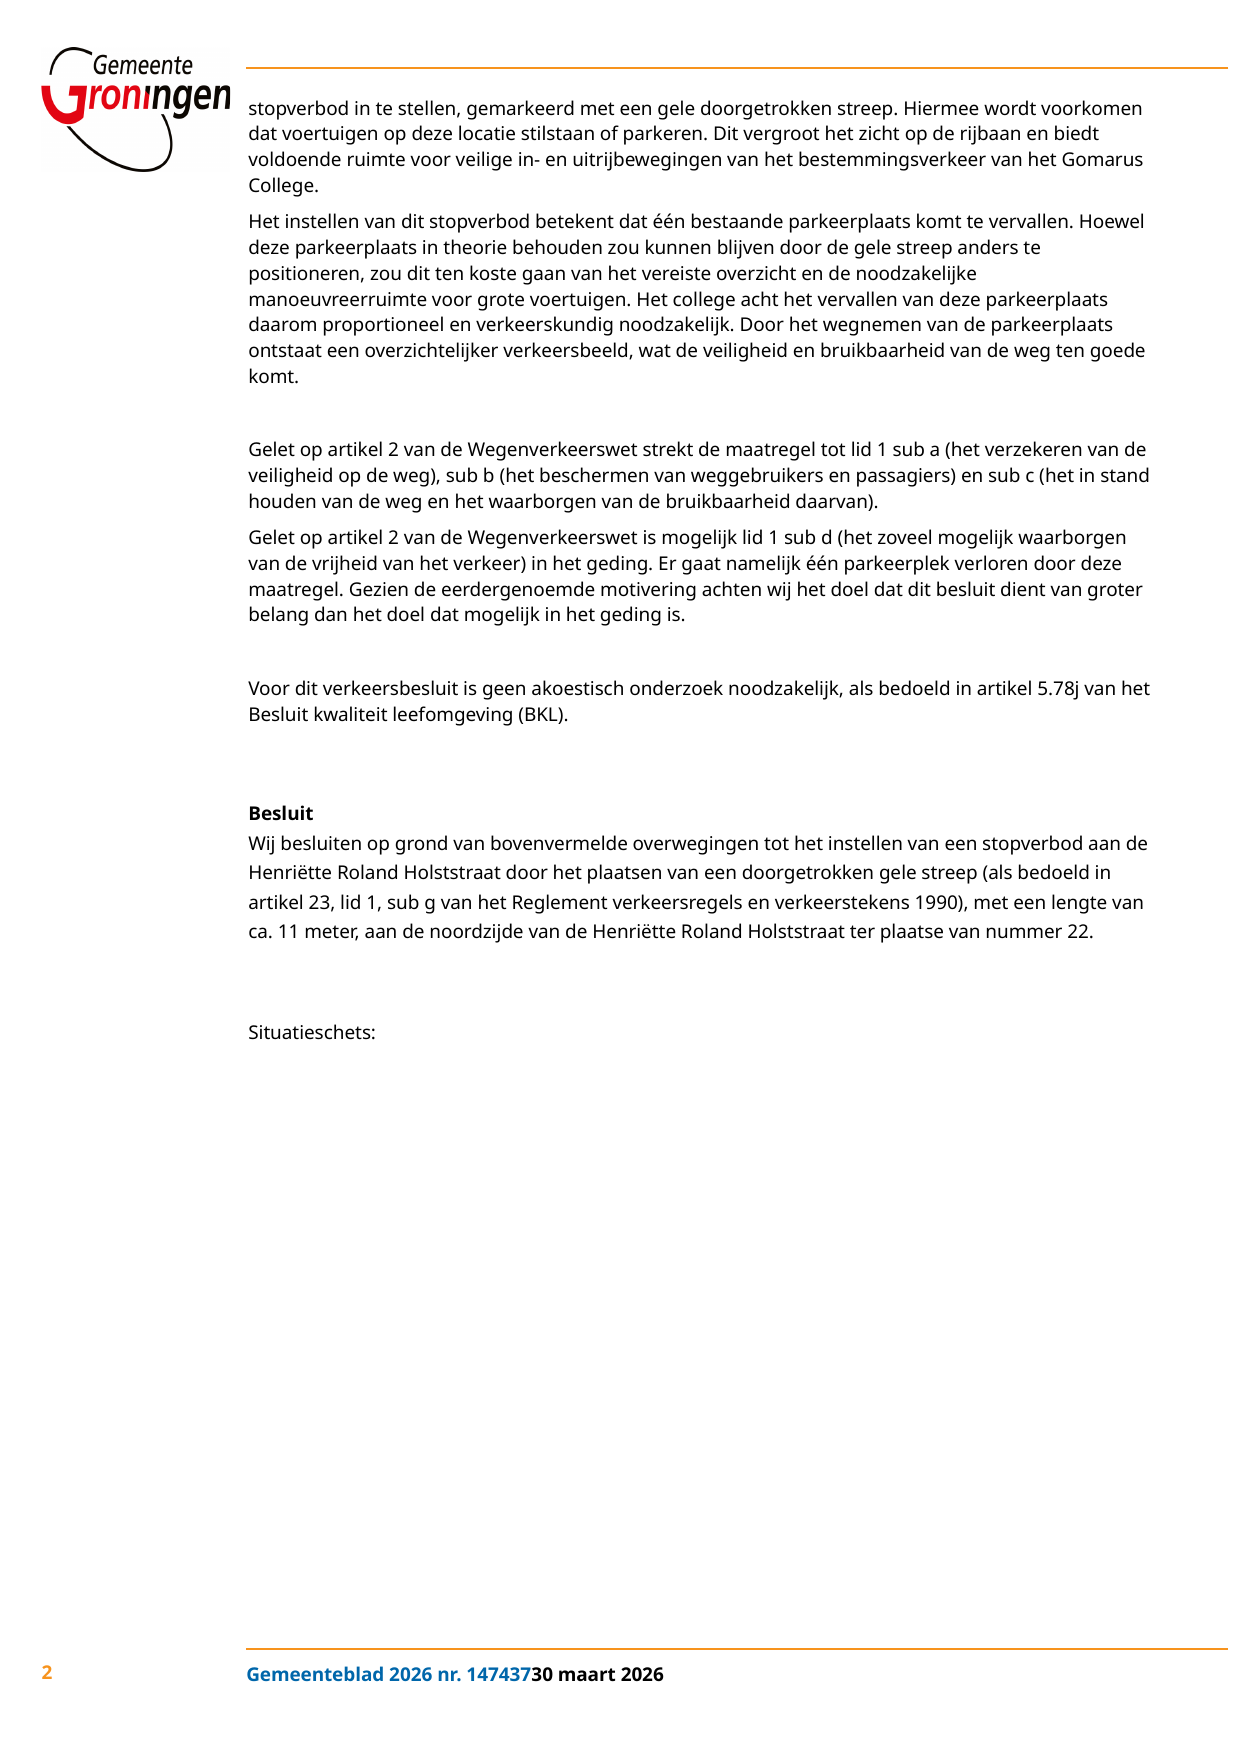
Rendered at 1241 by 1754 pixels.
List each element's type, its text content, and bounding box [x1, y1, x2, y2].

text Situatieschets: [248, 1019, 1152, 1045]
text Wij besluiten op grond van bovenvermelde overwegingen tot het instellen van een stopverbod aan de Henriëtte Roland Holststraat door het plaatsen van een doorgetrokken gele streep (als bedoeld in artikel 23, lid 1, sub g van het Reglement verkeersregels en verkeerstekens 1990), met een lengte van ca. 11 meter, aan de noordzijde van de Henriëtte Roland Holststraat ter plaatse van nummer 22. [248, 830, 1152, 944]
text Gelet op artikel 2 van de Wegenverkeerswet strekt de maatregel tot lid 1 sub a (het verzekeren van de veiligheid op de weg), sub b (het beschermen van weggebruikers en passagiers) en sub c (het in stand houden van de weg en het waarborgen van de bruikbaarheid daarvan). [248, 436, 1152, 513]
text stopverbod in te stellen, gemarkeerd met een gele doorgetrokken streep. Hiermee wordt voorkomen dat voertuigen op deze locatie stilstaan of parkeren. Dit vergroot het zicht op de rijbaan en biedt voldoende ruimte voor veilige in- en uitrijbewegingen van het bestemmingsverkeer van het Gomarus College. [248, 95, 1152, 198]
text Gelet op artikel 2 van de Wegenverkeerswet is mogelijk lid 1 sub d (het zoveel mogelijk waarborgen van de vrijheid van het verkeer) in het geding. Er gaat namelijk één parkeerplek verloren door deze maatregel. Gezien de eerdergenoemde motivering achten wij het doel dat dit besluit dient van groter belang dan het doel dat mogelijk in het geding is. [248, 524, 1152, 627]
picture [41, 47, 231, 172]
text Besluit [248, 800, 1152, 826]
text Voor dit verkeersbesluit is geen akoestisch onderzoek noodzakelijk, als bedoeld in artikel 5.78j van het Besluit kwaliteit leefomgeving (BKL). [248, 675, 1152, 726]
text Het instellen van dit stopverbod betekent dat één bestaande parkeerplaats komt te vervallen. Hoewel deze parkeerplaats in theorie behouden zou kunnen blijven door de gele streep anders te positioneren, zou dit ten koste gaan van het vereiste overzicht en de noodzakelijke manoeuvreerruimte voor grote voertuigen. Het college acht het vervallen van deze parkeerplaats daarom proportioneel en verkeerskundig noodzakelijk. Door het wegnemen van de parkeerplaats ontstaat een overzichtelijker verkeersbeeld, wat de veiligheid en bruikbaarheid van de weg ten goede komt. [248, 209, 1152, 389]
